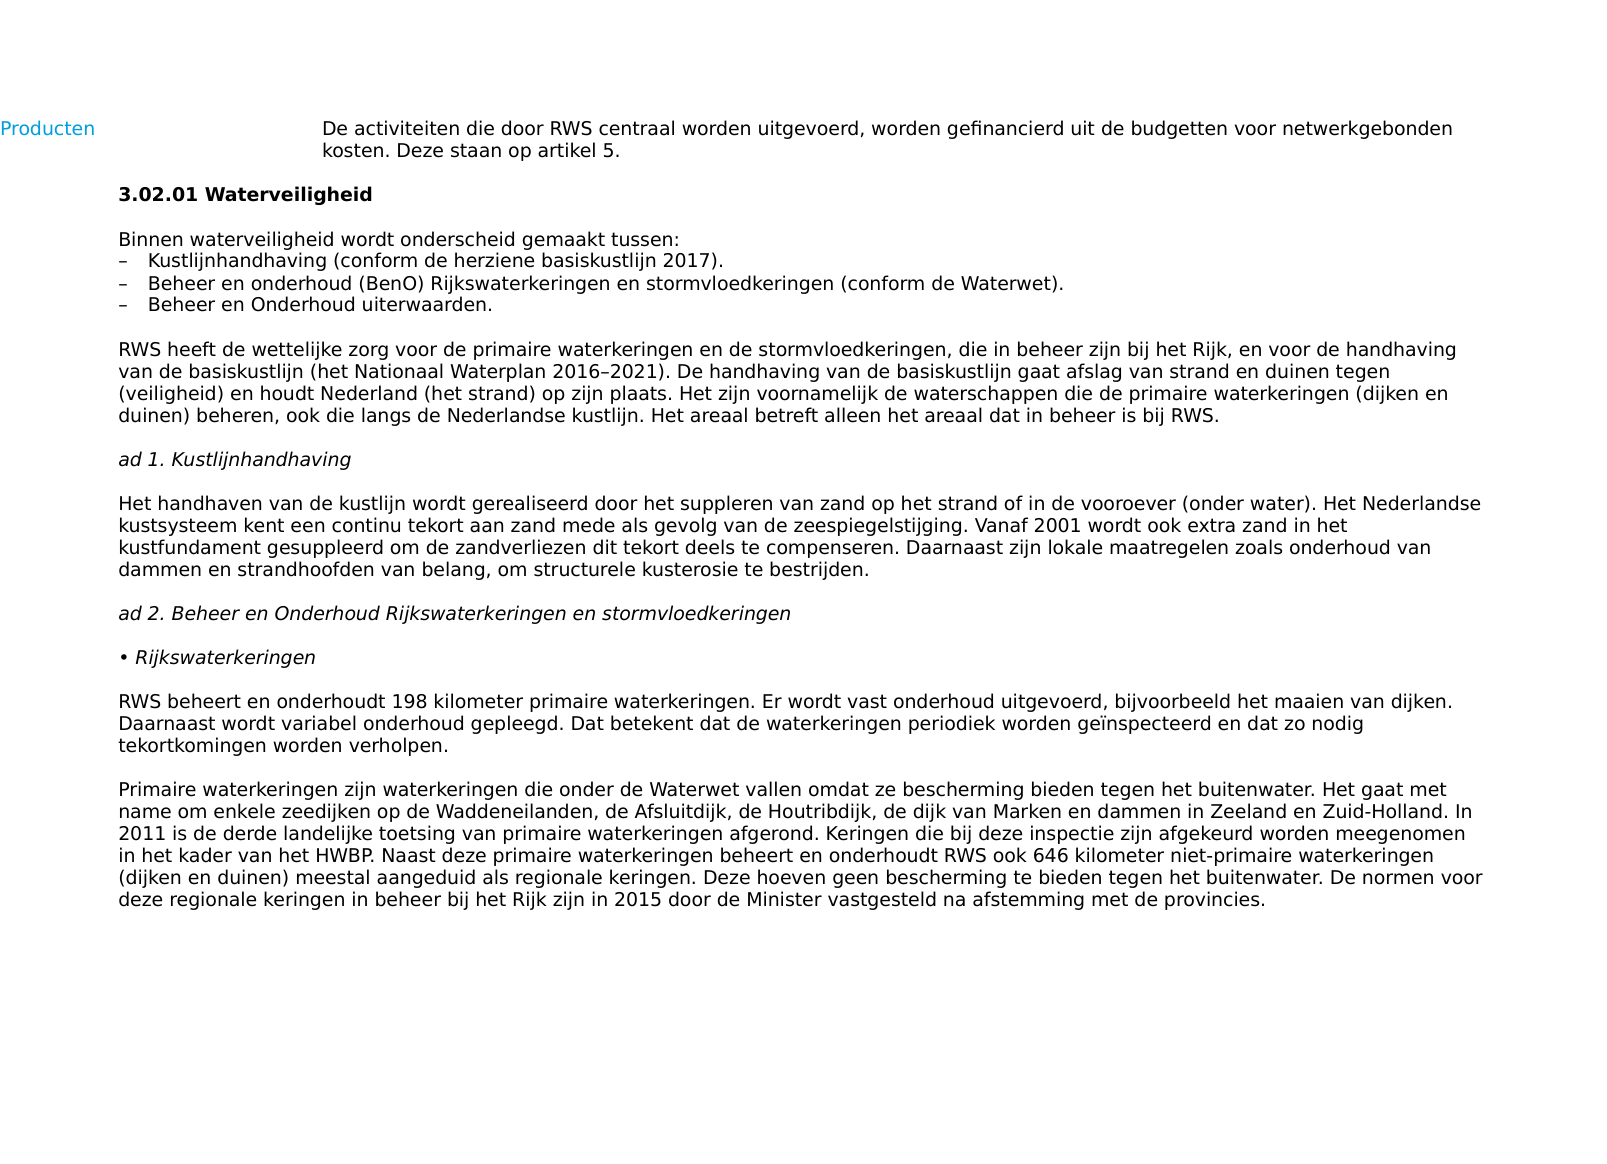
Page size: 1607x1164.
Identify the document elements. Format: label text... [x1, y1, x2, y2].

text – Beheer en Onderhoud uiterwaarden. [118, 294, 1488, 316]
text De activiteiten die door RWS centraal worden uitgevoerd, worden gefinancierd uit de budgetten voor netwerkgebonden kosten. Deze staan op artikel 5. [0, 118, 1488, 162]
text Producten [0, 118, 322, 140]
subtitle 3.02.01 Waterveiligheid [118, 184, 1488, 206]
text Primaire waterkeringen zijn waterkeringen die onder de Waterwet vallen omdat ze bescherming bieden tegen het buitenwater. Het gaat met name om enkele zeedijken op de Waddeneilanden, de Afsluitdijk, de Houtribdijk, de dijk van Marken en dammen in Zeeland en Zuid-Holland. In 2011 is de derde landelijke toetsing van primaire waterkeringen afgerond. Keringen die bij deze inspectie zijn afgekeurd worden meegenomen in het kader van het HWBP. Naast deze primaire waterkeringen beheert en onderhoudt RWS ook 646 kilometer niet-primaire waterkeringen (dijken en duinen) meestal aangeduid als regionale keringen. Deze hoeven geen bescherming te bieden tegen het buitenwater. De normen voor deze regionale keringen in beheer bij het Rijk zijn in 2015 door de Minister vastgesteld na afstemming met de provincies. [118, 779, 1488, 911]
subtitle • Rijkswaterkeringen [118, 647, 1488, 669]
text RWS heeft de wettelijke zorg voor de primaire waterkeringen en de stormvloedkeringen, die in beheer zijn bij het Rijk, en voor de handhaving van de basiskustlijn (het Nationaal Waterplan 2016–2021). De handhaving van de basiskustlijn gaat afslag van strand en duinen tegen (veiligheid) en houdt Nederland (het strand) op zijn plaats. Het zijn voornamelijk de waterschappen die de primaire waterkeringen (dijken en duinen) beheren, ook die langs de Nederlandse kustlijn. Het areaal betreft alleen het areaal dat in beheer is bij RWS. [118, 338, 1488, 426]
subtitle ad 2. Beheer en Onderhoud Rijkswaterkeringen en stormvloedkeringen [118, 603, 1488, 625]
text – Kustlijnhandhaving (conform de herziene basiskustlijn 2017). [118, 250, 1488, 272]
text Binnen waterveiligheid wordt onderscheid gemaakt tussen: [118, 228, 1488, 250]
text Het handhaven van de kustlijn wordt gerealiseerd door het suppleren van zand op het strand of in de vooroever (onder water). Het Nederlandse kustsysteem kent een continu tekort aan zand mede als gevolg van de zeespiegelstijging. Vanaf 2001 wordt ook extra zand in het kustfundament gesuppleerd om de zandverliezen dit tekort deels te compenseren. Daarnaast zijn lokale maatregelen zoals onderhoud van dammen en strandhoofden van belang, om structurele kusterosie te bestrijden. [118, 493, 1488, 581]
subtitle ad 1. Kustlijnhandhaving [118, 449, 1488, 471]
text RWS beheert en onderhoudt 198 kilometer primaire waterkeringen. Er wordt vast onderhoud uitgevoerd, bijvoorbeeld het maaien van dijken. Daarnaast wordt variabel onderhoud gepleegd. Dat betekent dat de waterkeringen periodiek worden geïnspecteerd en dat zo nodig tekortkomingen worden verholpen. [118, 691, 1488, 757]
text – Beheer en onderhoud (BenO) Rijkswaterkeringen en stormvloedkeringen (conform de Waterwet). [118, 272, 1488, 294]
